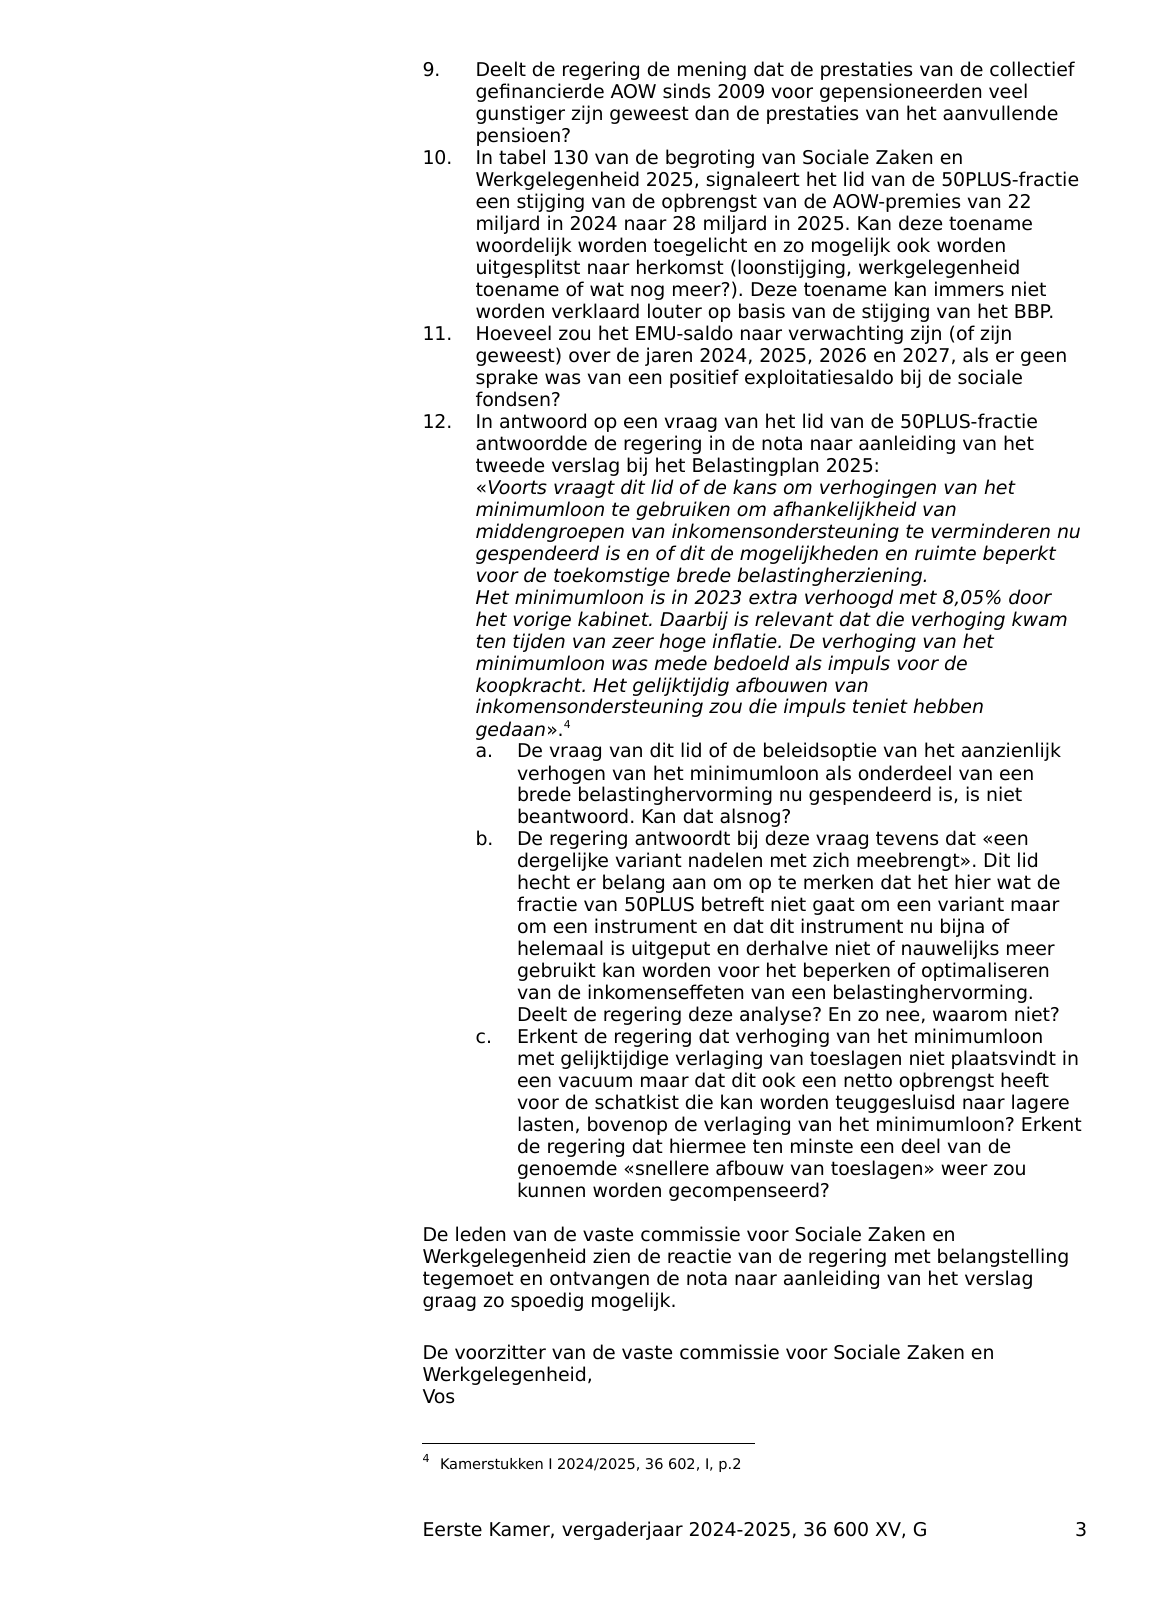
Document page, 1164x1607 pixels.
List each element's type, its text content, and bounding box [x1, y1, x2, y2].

text 9. Deelt de regering de mening dat de prestaties van de collectief gefinancierde AOW sinds 2009 voor gepensioneerden veel gunstiger zijn geweest dan de prestaties van het aanvullende pensioen? [422, 59, 1087, 147]
text 10. In tabel 130 van de begroting van Sociale Zaken en Werkgelegenheid 2025, signaleert het lid van de 50PLUS-fractie een stijging van de opbrengst van de AOW-premies van 22 miljard in 2024 naar 28 miljard in 2025. Kan deze toename woordelijk worden toegelicht en zo mogelijk ook worden uitgesplitst naar herkomst (loonstijging, werkgelegenheid toename of wat nog meer?). Deze toename kan immers niet worden verklaard louter op basis van de stijging van het BBP. [422, 147, 1087, 323]
text 11. Hoeveel zou het EMU-saldo naar verwachting zijn (of zijn geweest) over de jaren 2024, 2025, 2026 en 2027, als er geen sprake was van een positief exploitatiesaldo bij de sociale fondsen? [422, 323, 1087, 411]
text a. De vraag van dit lid of de beleidsoptie van het aanzienlijk verhogen van het minimumloon als onderdeel van een brede belastinghervorming nu gespendeerd is, is niet beantwoord. Kan dat alsnog? [475, 740, 1087, 828]
text «Voorts vraagt dit lid of de kans om verhogingen van het minimumloon te gebruiken om afhankelijkheid van middengroepen van inkomensondersteuning te verminderen nu gespendeerd is en of dit de mogelijkheden en ruimte beperkt voor de toekomstige brede belastingherziening. [475, 477, 1087, 587]
text Het minimumloon is in 2023 extra verhoogd met 8,05% door het vorige kabinet. Daarbij is relevant dat die verhoging kwam ten tijden van zeer hoge inflatie. De verhoging van het minimumloon was mede bedoeld als impuls voor de koopkracht. Het gelijktijdig afbouwen van inkomensondersteuning zou die impuls teniet hebben gedaan». [475, 587, 1087, 740]
text De voorzitter van de vaste commissie voor Sociale Zaken en Werkgelegenheid, Vos [422, 1342, 1087, 1408]
text De leden van de vaste commissie voor Sociale Zaken en Werkgelegenheid zien de reactie van de regering met belangstelling tegemoet en ontvangen de nota naar aanleiding van het verslag graag zo spoedig mogelijk. [422, 1224, 1087, 1312]
text Kamerstukken I 2024/2025, 36 602, I, p.2 [422, 1452, 1087, 1474]
text b. De regering antwoordt bij deze vraag tevens dat «een dergelijke variant nadelen met zich meebrengt». Dit lid hecht er belang aan om op te merken dat het hier wat de fractie van 50PLUS betreft niet gaat om een variant maar om een instrument en dat dit instrument nu bijna of helemaal is uitgeput en derhalve niet of nauwelijks meer gebruikt kan worden voor het beperken of optimaliseren van de inkomenseffeten van een belastinghervorming. Deelt de regering deze analyse? En zo nee, waarom niet? [475, 828, 1087, 1026]
text c. Erkent de regering dat verhoging van het minimumloon met gelijktijdige verlaging van toeslagen niet plaatsvindt in een vacuum maar dat dit ook een netto opbrengst heeft voor de schatkist die kan worden teuggesluisd naar lagere lasten, bovenop de verlaging van het minimumloon? Erkent de regering dat hiermee ten minste een deel van de genoemde «snellere afbouw van toeslagen» weer zou kunnen worden gecompenseerd? [475, 1026, 1087, 1202]
text 12. In antwoord op een vraag van het lid van de 50PLUS-fractie antwoordde de regering in de nota naar aanleiding van het tweede verslag bij het Belastingplan 2025: [422, 411, 1087, 477]
